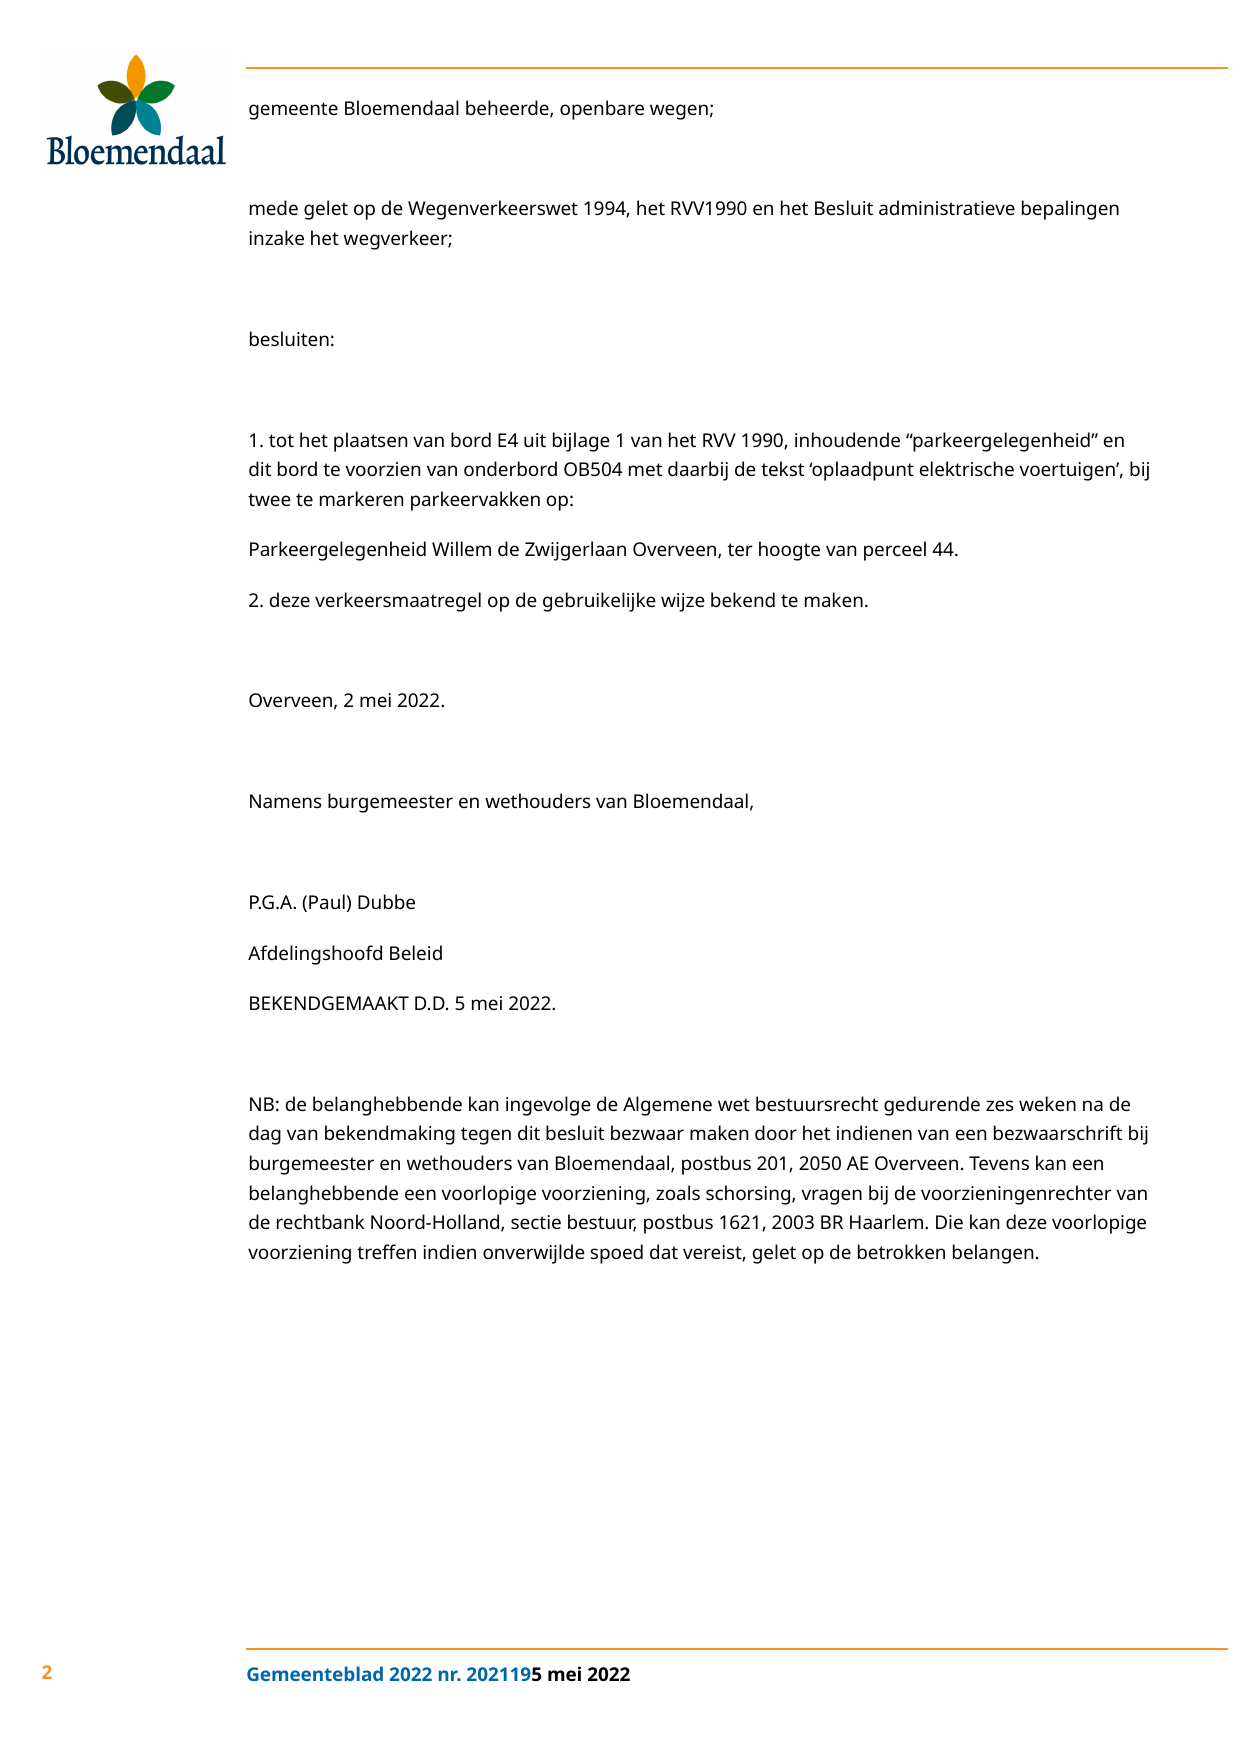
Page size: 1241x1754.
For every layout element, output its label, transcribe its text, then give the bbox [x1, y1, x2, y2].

text Overveen, 2 mei 2022. [248, 688, 1152, 713]
text Parkeergelegenheid Willem de Zwijgerlaan Overveen, ter hoogte van perceel 44. [248, 536, 1152, 562]
text mede gelet op de Wegenverkeerswet 1994, het RVV1990 en het Besluit administratieve bepalingen inzake het wegverkeer; [248, 196, 1152, 251]
text besluiten: [248, 326, 1152, 352]
picture [41, 47, 231, 172]
text 2. deze verkeersmaatregel op de gebruikelijke wijze bekend te maken. [248, 587, 1152, 613]
text Afdelingshoofd Beleid [248, 940, 1152, 966]
text Namens burgemeester en wethouders van Bloemendaal, [248, 788, 1152, 814]
text gemeente Bloemendaal beheerde, openbare wegen; [248, 95, 1152, 121]
text BEKENDGEMAAKT D.D. 5 mei 2022. [248, 990, 1152, 1016]
text NB: de belanghebbende kan ingevolge de Algemene wet bestuursrecht gedurende zes weken na de dag van bekendmaking tegen dit besluit bezwaar maken door het indienen van een bezwaarschrift bij burgemeester en wethouders van Bloemendaal, postbus 201, 2050 AE Overveen. Tevens kan een belanghebbende een voorlopige voorziening, zoals schorsing, vragen bij de voorzieningenrechter van de rechtbank Noord-Holland, sectie bestuur, postbus 1621, 2003 BR Haarlem. Die kan deze voorlopige voorziening treffen indien onverwijlde spoed dat vereist, gelet op de betrokken belangen. [248, 1091, 1152, 1265]
text 1. tot het plaatsen van bord E4 uit bijlage 1 van het RVV 1990, inhoudende “parkeergelegenheid” en dit bord te voorzien van onderbord OB504 met daarbij de tekst ‘oplaadpunt elektrische voertuigen’, bij twee te markeren parkeervakken op: [248, 427, 1152, 512]
text P.G.A. (Paul) Dubbe [248, 889, 1152, 915]
